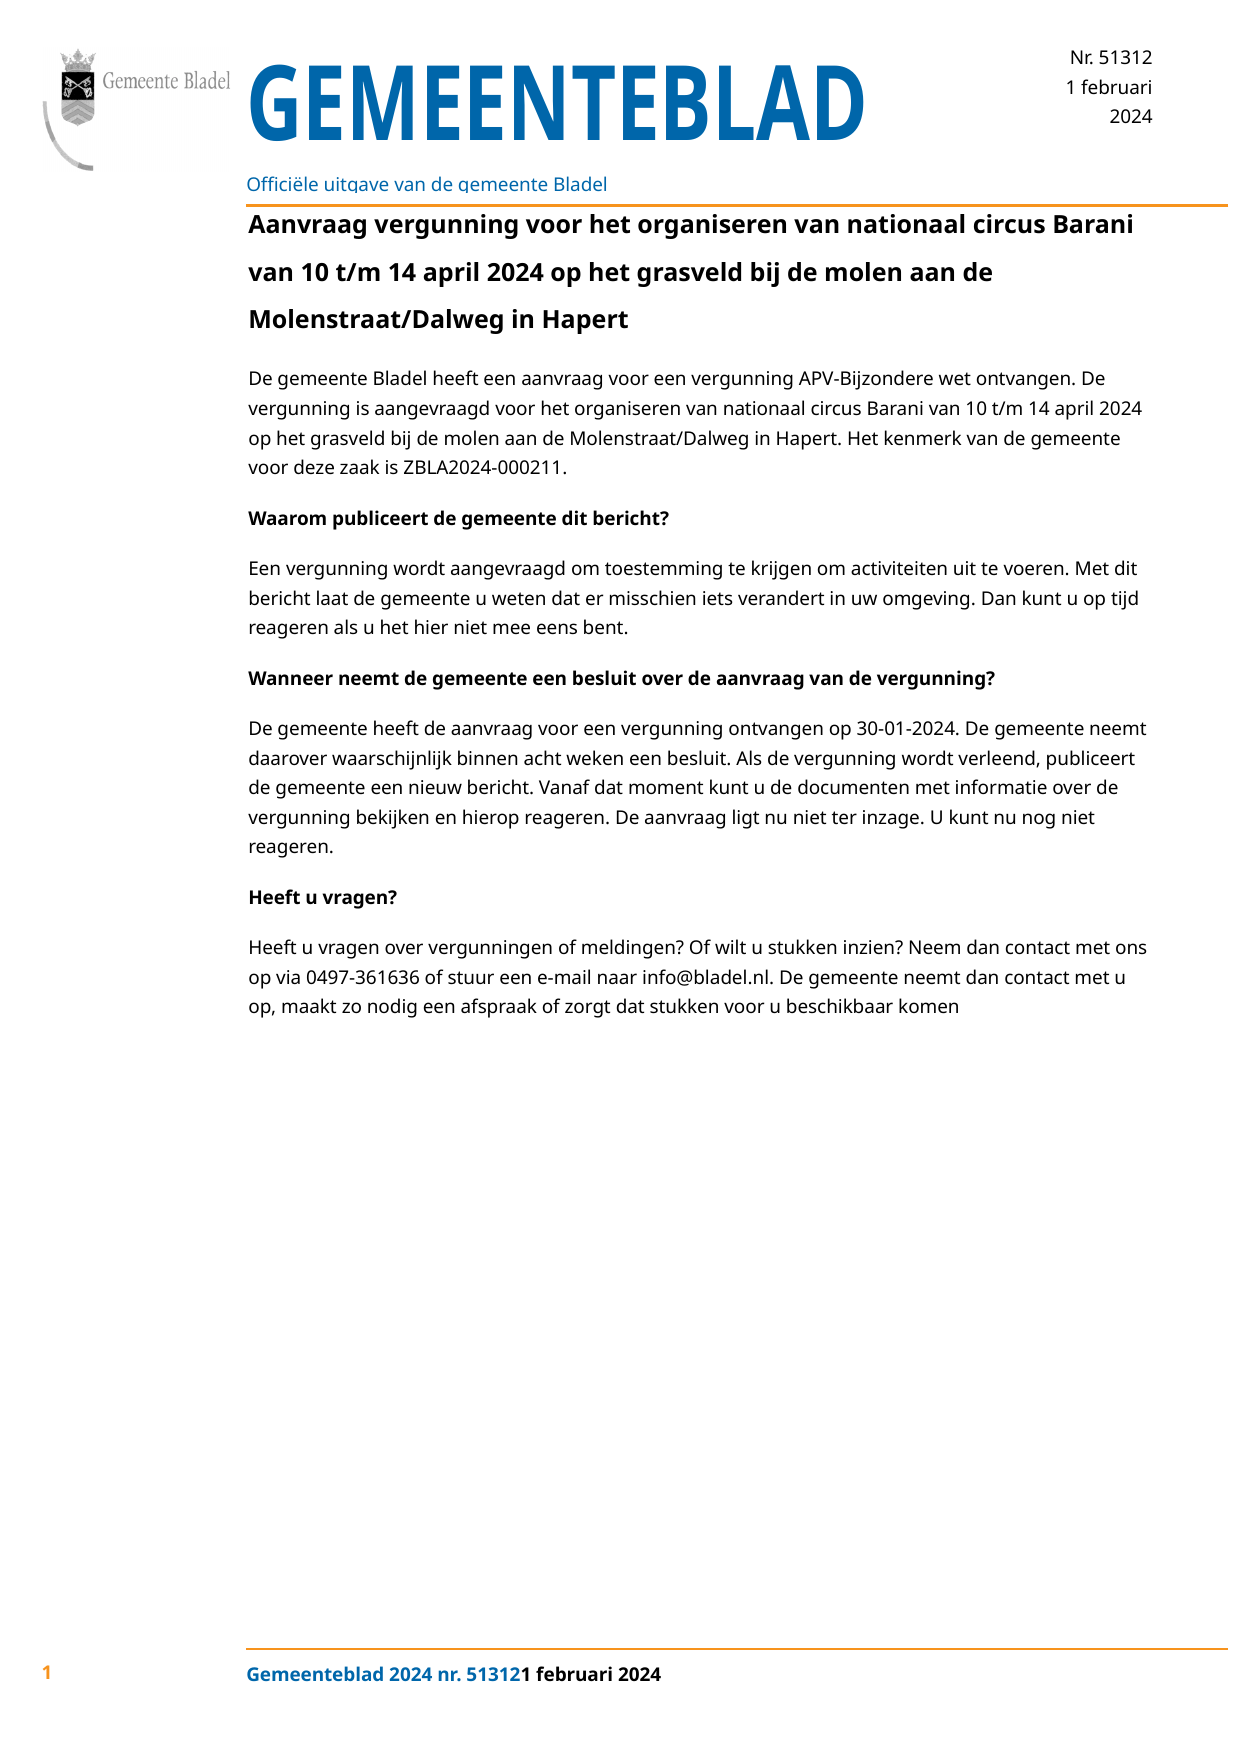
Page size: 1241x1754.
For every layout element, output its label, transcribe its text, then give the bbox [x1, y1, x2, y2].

text Aanvraag vergunning voor het organiseren van nationaal circus Barani van 10 t/m 14 april 2024 op het grasveld bij de molen aan de Molenstraat/Dalweg in Hapert [248, 207, 1152, 336]
text De gemeente Bladel heeft een aanvraag voor een vergunning APV-Bijzondere wet ontvangen. De vergunning is aangevraagd voor het organiseren van nationaal circus Barani van 10 t/m 14 april 2024 op het grasveld bij de molen aan de Molenstraat/Dalweg in Hapert. Het kenmerk van de gemeente voor deze zaak is ZBLA2024-000211. [248, 366, 1152, 480]
picture [41, 47, 231, 172]
text Heeft u vragen over vergunningen of meldingen? Of wilt u stukken inzien? Neem dan contact met ons op via 0497-361636 of stuur een e-mail naar info@bladel.nl. De gemeente neemt dan contact met u op, maakt zo nodig een afspraak of zorgt dat stukken voor u beschikbaar komen [248, 934, 1152, 1019]
text Heeft u vragen? [248, 884, 1152, 909]
text De gemeente heeft de aanvraag voor een vergunning ontvangen op 30-01-2024. De gemeente neemt daarover waarschijnlijk binnen acht weken een besluit. Als de vergunning wordt verleend, publiceert de gemeente een nieuw bericht. Vanaf dat moment kunt u de documenten met informatie over de vergunning bekijken en hierop reageren. De aanvraag ligt nu niet ter inzage. U kunt nu nog niet reageren. [248, 715, 1152, 859]
text Waarom publiceert de gemeente dit bericht? [248, 505, 1152, 530]
text Een vergunning wordt aangevraagd om toestemming te krijgen om activiteiten uit te voeren. Met dit bericht laat de gemeente u weten dat er misschien iets verandert in uw omgeving. Dan kunt u op tijd reageren als u het hier niet mee eens bent. [248, 555, 1152, 640]
text Wanneer neemt de gemeente een besluit over de aanvraag van de vergunning? [248, 665, 1152, 690]
